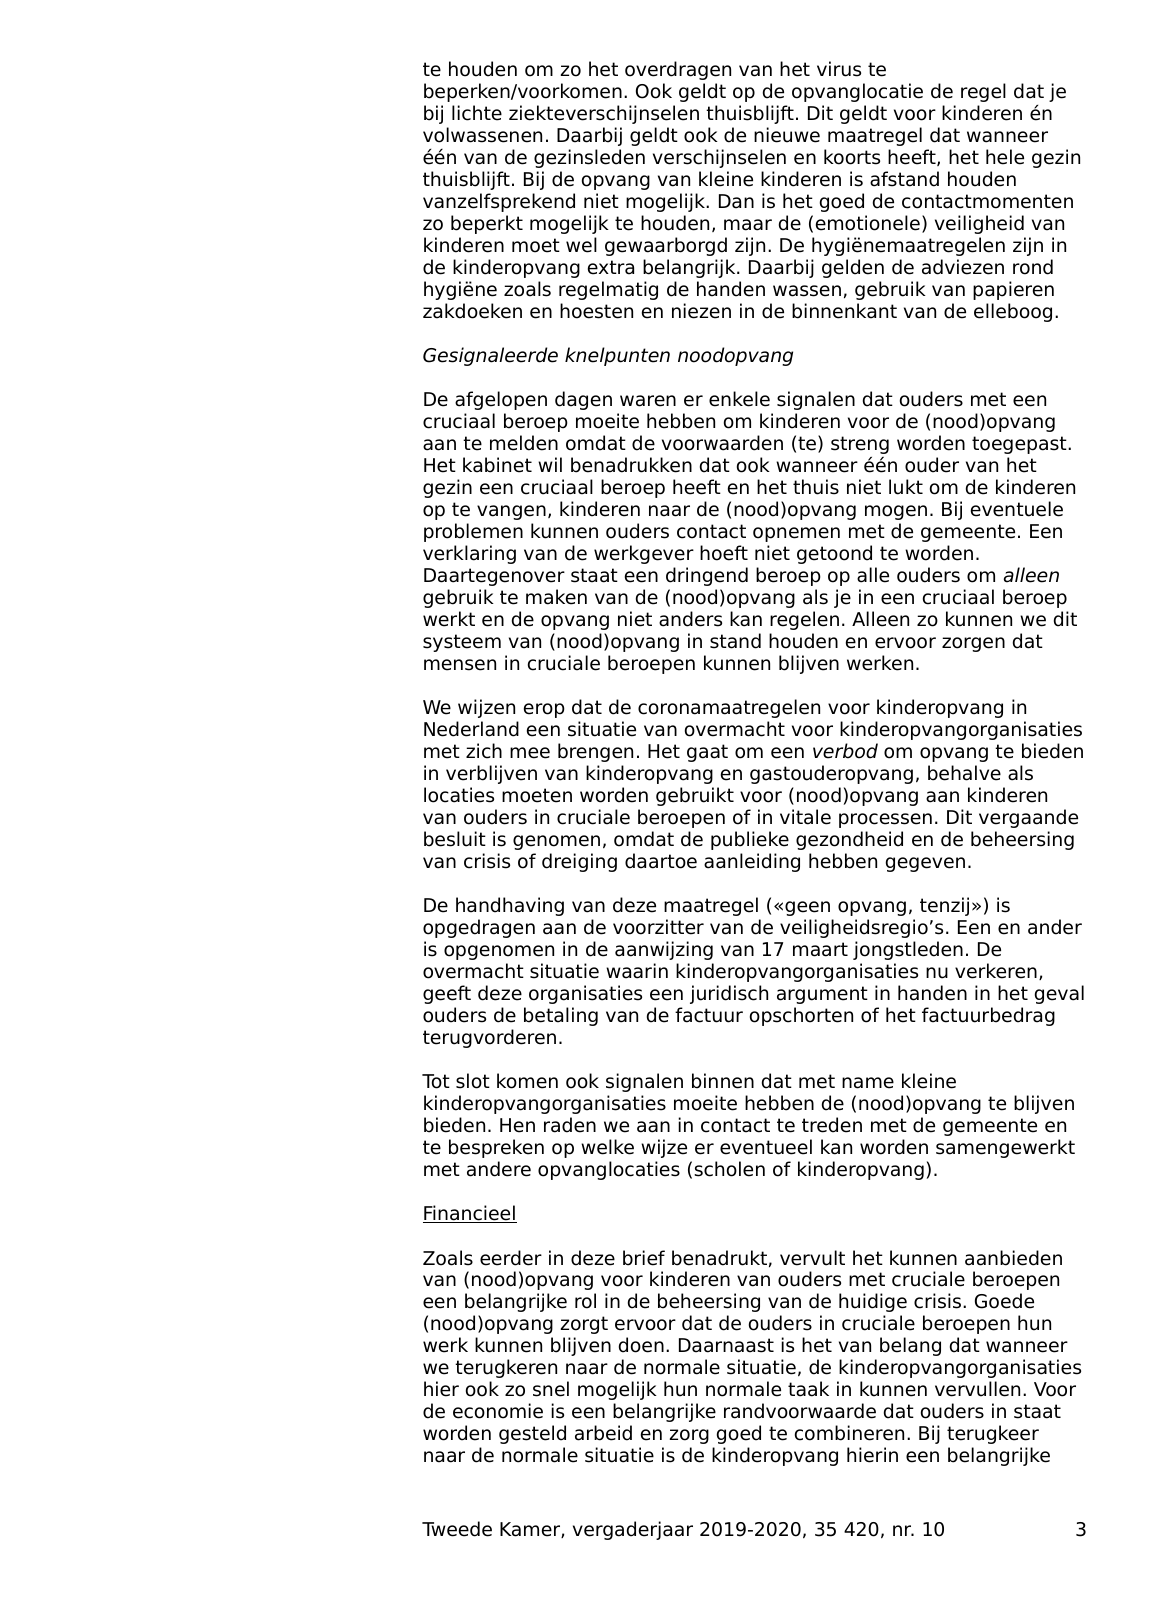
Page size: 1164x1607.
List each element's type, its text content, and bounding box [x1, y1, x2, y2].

subtitle Financieel [422, 1203, 1087, 1225]
text Tot slot komen ook signalen binnen dat met name kleine kinderopvangorganisaties moeite hebben de (nood)opvang te blijven bieden. Hen raden we aan in contact te treden met de gemeente en te bespreken op welke wijze er eventueel kan worden samengewerkt met andere opvanglocaties (scholen of kinderopvang). [422, 1071, 1087, 1181]
subtitle Gesignaleerde knelpunten noodopvang [422, 345, 1087, 367]
text te houden om zo het overdragen van het virus te beperken/voorkomen. Ook geldt op de opvanglocatie de regel dat je bij lichte ziekteverschijnselen thuisblijft. Dit geldt voor kinderen én volwassenen. Daarbij geldt ook de nieuwe maatregel dat wanneer één van de gezinsleden verschijnselen en koorts heeft, het hele gezin thuisblijft. Bij de opvang van kleine kinderen is afstand houden vanzelfsprekend niet mogelijk. Dan is het goed de contactmomenten zo beperkt mogelijk te houden, maar de (emotionele) veiligheid van kinderen moet wel gewaarborgd zijn. De hygiënemaatregelen zijn in de kinderopvang extra belangrijk. Daarbij gelden de adviezen rond hygiëne zoals regelmatig de handen wassen, gebruik van papieren zakdoeken en hoesten en niezen in de binnenkant van de elleboog. [422, 59, 1087, 323]
text De afgelopen dagen waren er enkele signalen dat ouders met een cruciaal beroep moeite hebben om kinderen voor de (nood)opvang aan te melden omdat de voorwaarden (te) streng worden toegepast. Het kabinet wil benadrukken dat ook wanneer één ouder van het gezin een cruciaal beroep heeft en het thuis niet lukt om de kinderen op te vangen, kinderen naar de (nood)opvang mogen. Bij eventuele problemen kunnen ouders contact opnemen met de gemeente. Een verklaring van de werkgever hoeft niet getoond te worden. Daartegenover staat een dringend beroep op alle ouders om alleen gebruik te maken van de (nood)opvang als je in een cruciaal beroep werkt en de opvang niet anders kan regelen. Alleen zo kunnen we dit systeem van (nood)opvang in stand houden en ervoor zorgen dat mensen in cruciale beroepen kunnen blijven werken. [422, 389, 1087, 675]
text We wijzen erop dat de coronamaatregelen voor kinderopvang in Nederland een situatie van overmacht voor kinderopvangorganisaties met zich mee brengen. Het gaat om een verbod om opvang te bieden in verblijven van kinderopvang en gastouderopvang, behalve als locaties moeten worden gebruikt voor (nood)opvang aan kinderen van ouders in cruciale beroepen of in vitale processen. Dit vergaande besluit is genomen, omdat de publieke gezondheid en de beheersing van crisis of dreiging daartoe aanleiding hebben gegeven. [422, 697, 1087, 873]
text De handhaving van deze maatregel («geen opvang, tenzij») is opgedragen aan de voorzitter van de veiligheidsregio’s. Een en ander is opgenomen in de aanwijzing van 17 maart jongstleden. De overmacht situatie waarin kinderopvangorganisaties nu verkeren, geeft deze organisaties een juridisch argument in handen in het geval ouders de betaling van de factuur opschorten of het factuurbedrag terugvorderen. [422, 895, 1087, 1049]
text Zoals eerder in deze brief benadrukt, vervult het kunnen aanbieden van (nood)opvang voor kinderen van ouders met cruciale beroepen een belangrijke rol in de beheersing van de huidige crisis. Goede (nood)opvang zorgt ervoor dat de ouders in cruciale beroepen hun werk kunnen blijven doen. Daarnaast is het van belang dat wanneer we terugkeren naar de normale situatie, de kinderopvangorganisaties hier ook zo snel mogelijk hun normale taak in kunnen vervullen. Voor de economie is een belangrijke randvoorwaarde dat ouders in staat worden gesteld arbeid en zorg goed te combineren. Bij terugkeer naar de normale situatie is de kinderopvang hierin een belangrijke [422, 1247, 1087, 1467]
